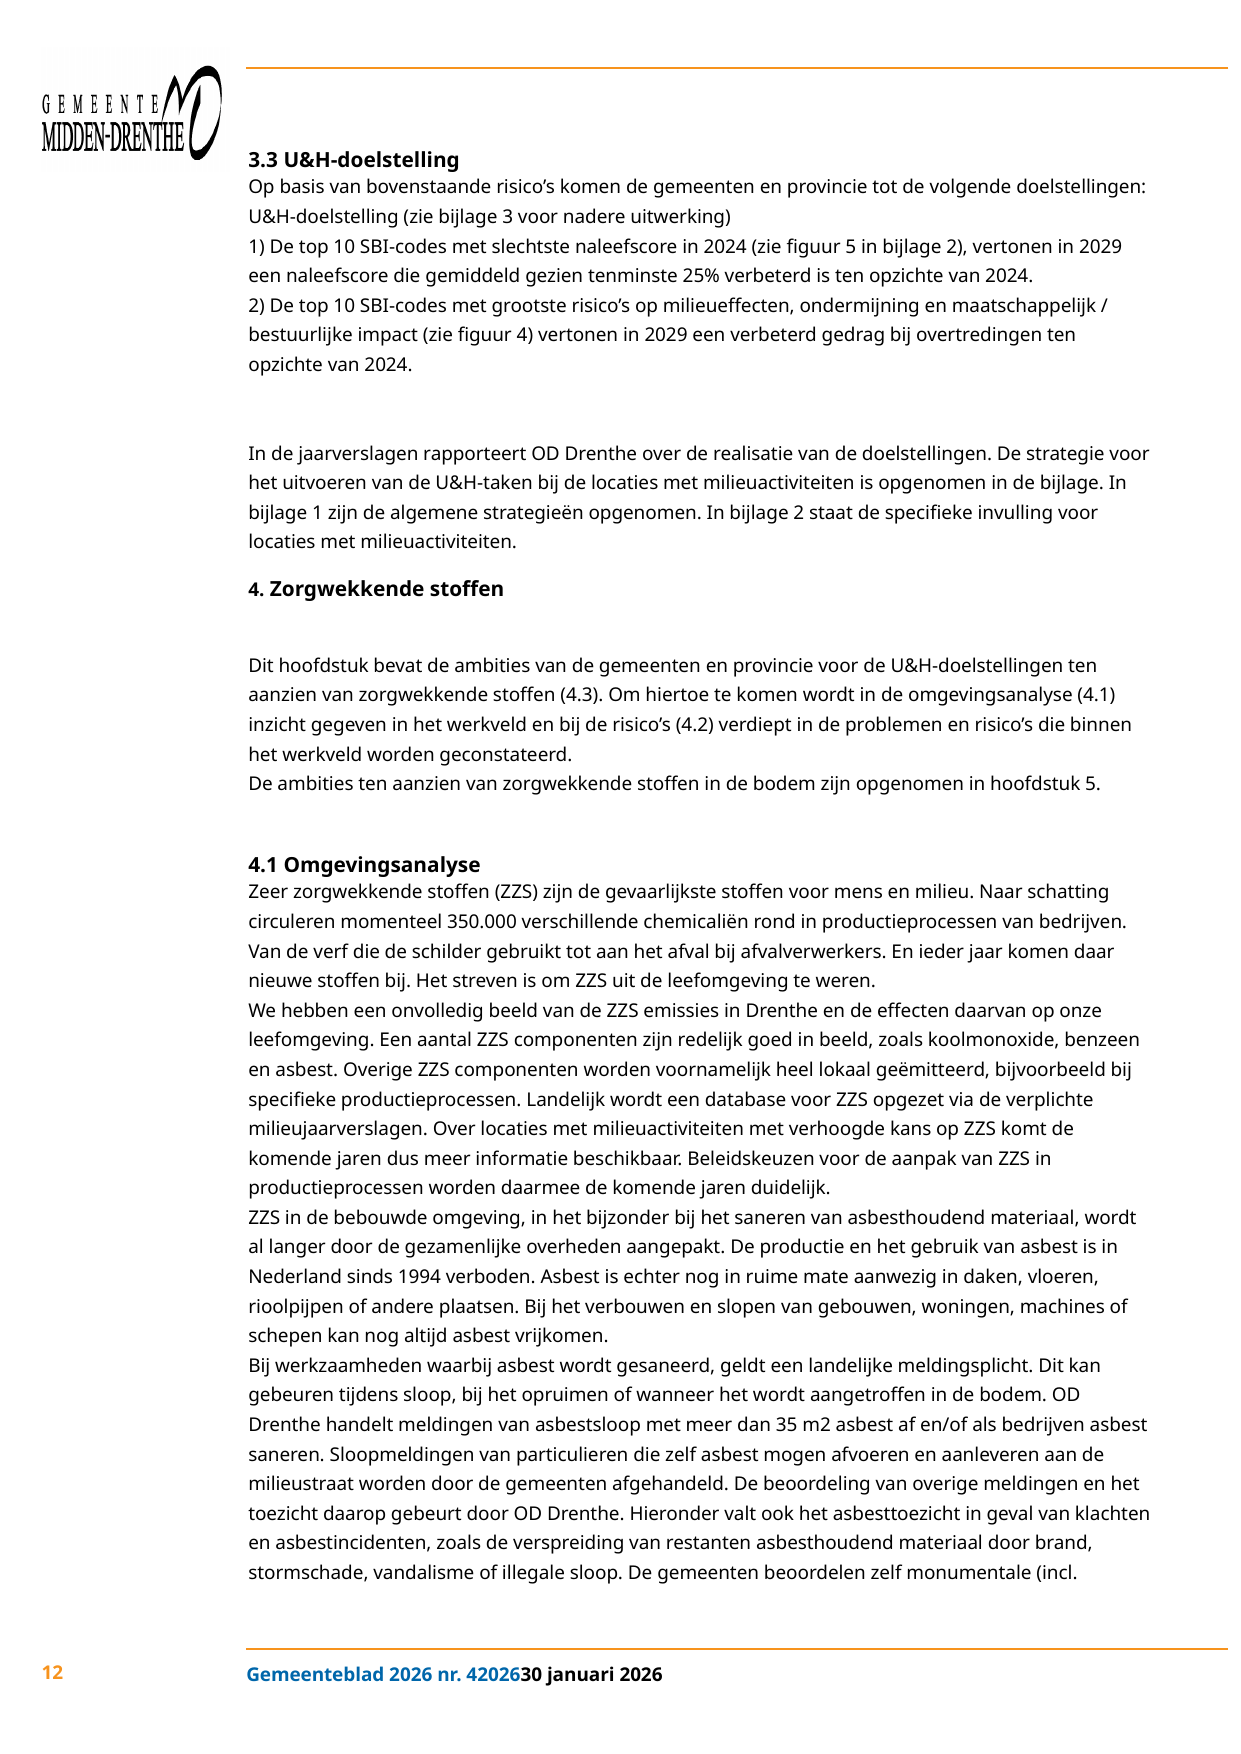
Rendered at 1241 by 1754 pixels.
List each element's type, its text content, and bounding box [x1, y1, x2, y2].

text 4. Zorgwekkende stoffen [248, 574, 1152, 603]
text 3.3 U&H-doelstelling [248, 145, 1152, 174]
text Dit hoofdstuk bevat de ambities van de gemeenten en provincie voor de U&H-doelstellingen ten aanzien van zorgwekkende stoffen (4.3). Om hiertoe te komen wordt in de omgevingsanalyse (4.1) inzicht gegeven in het werkveld en bij de risico’s (4.2) verdiept in de problemen en risico’s die binnen het werkveld worden geconstateerd. [248, 652, 1152, 766]
text We hebben een onvolledig beeld van de ZZS emissies in Drenthe en de effecten daarvan op onze leefomgeving. Een aantal ZZS componenten zijn redelijk goed in beeld, zoals koolmonoxide, benzeen en asbest. Overige ZZS componenten worden voornamelijk heel lokaal geëmitteerd, bijvoorbeeld bij specifieke productieprocessen. Landelijk wordt een database voor ZZS opgezet via de verplichte milieujaarverslagen. Over locaties met milieuactiviteiten met verhoogde kans op ZZS komt de komende jaren dus meer informatie beschikbaar. Beleidskeuzen voor de aanpak van ZZS in productieprocessen worden daarmee de komende jaren duidelijk. [248, 997, 1152, 1200]
text 4.1 Omgevingsanalyse [248, 850, 1152, 879]
text 2) De top 10 SBI-codes met grootste risico’s op milieueffecten, ondermijning en maatschappelijk / bestuurlijke impact (zie figuur 4) vertonen in 2029 een verbeterd gedrag bij overtredingen ten opzichte van 2024. [248, 292, 1152, 377]
text 1) De top 10 SBI-codes met slechtste naleefscore in 2024 (zie figuur 5 in bijlage 2), vertonen in 2029 een naleefscore die gemiddeld gezien tenminste 25% verbeterd is ten opzichte van 2024. [248, 233, 1152, 288]
picture [41, 47, 231, 172]
text ZZS in de bebouwde omgeving, in het bijzonder bij het saneren van asbesthoudend materiaal, wordt al langer door de gezamenlijke overheden aangepakt. De productie en het gebruik van asbest is in Nederland sinds 1994 verboden. Asbest is echter nog in ruime mate aanwezig in daken, vloeren, rioolpijpen of andere plaatsen. Bij het verbouwen en slopen van gebouwen, woningen, machines of schepen kan nog altijd asbest vrijkomen. [248, 1204, 1152, 1348]
text De ambities ten aanzien van zorgwekkende stoffen in de bodem zijn opgenomen in hoofdstuk 5. [248, 770, 1152, 796]
text Bij werkzaamheden waarbij asbest wordt gesaneerd, geldt een landelijke meldingsplicht. Dit kan gebeuren tijdens sloop, bij het opruimen of wanneer het wordt aangetroffen in de bodem. OD Drenthe handelt meldingen van asbestsloop met meer dan 35 m2 asbest af en/of als bedrijven asbest saneren. Sloopmeldingen van particulieren die zelf asbest mogen afvoeren en aanleveren aan de milieustraat worden door de gemeenten afgehandeld. De beoordeling van overige meldingen en het toezicht daarop gebeurt door OD Drenthe. Hieronder valt ook het asbesttoezicht in geval van klachten en asbestincidenten, zoals de verspreiding van restanten asbesthoudend materiaal door brand, stormschade, vandalisme of illegale sloop. De gemeenten beoordelen zelf monumentale (incl. [248, 1352, 1152, 1585]
text U&H-doelstelling (zie bijlage 3 voor nadere uitwerking) [248, 203, 1152, 229]
text Op basis van bovenstaande risico’s komen de gemeenten en provincie tot de volgende doelstellingen: [248, 174, 1152, 199]
text In de jaarverslagen rapporteert OD Drenthe over de realisatie van de doelstellingen. De strategie voor het uitvoeren van de U&H-taken bij de locaties met milieuactiviteiten is opgenomen in de bijlage. In bijlage 1 zijn de algemene strategieën opgenomen. In bijlage 2 staat de specifieke invulling voor locaties met milieuactiviteiten. [248, 440, 1152, 554]
text Zeer zorgwekkende stoffen (ZZS) zijn de gevaarlijkste stoffen voor mens en milieu. Naar schatting circuleren momenteel 350.000 verschillende chemicaliën rond in productieprocessen van bedrijven. Van de verf die de schilder gebruikt tot aan het afval bij afvalverwerkers. En ieder jaar komen daar nieuwe stoffen bij. Het streven is om ZZS uit de leefomgeving te weren. [248, 879, 1152, 993]
